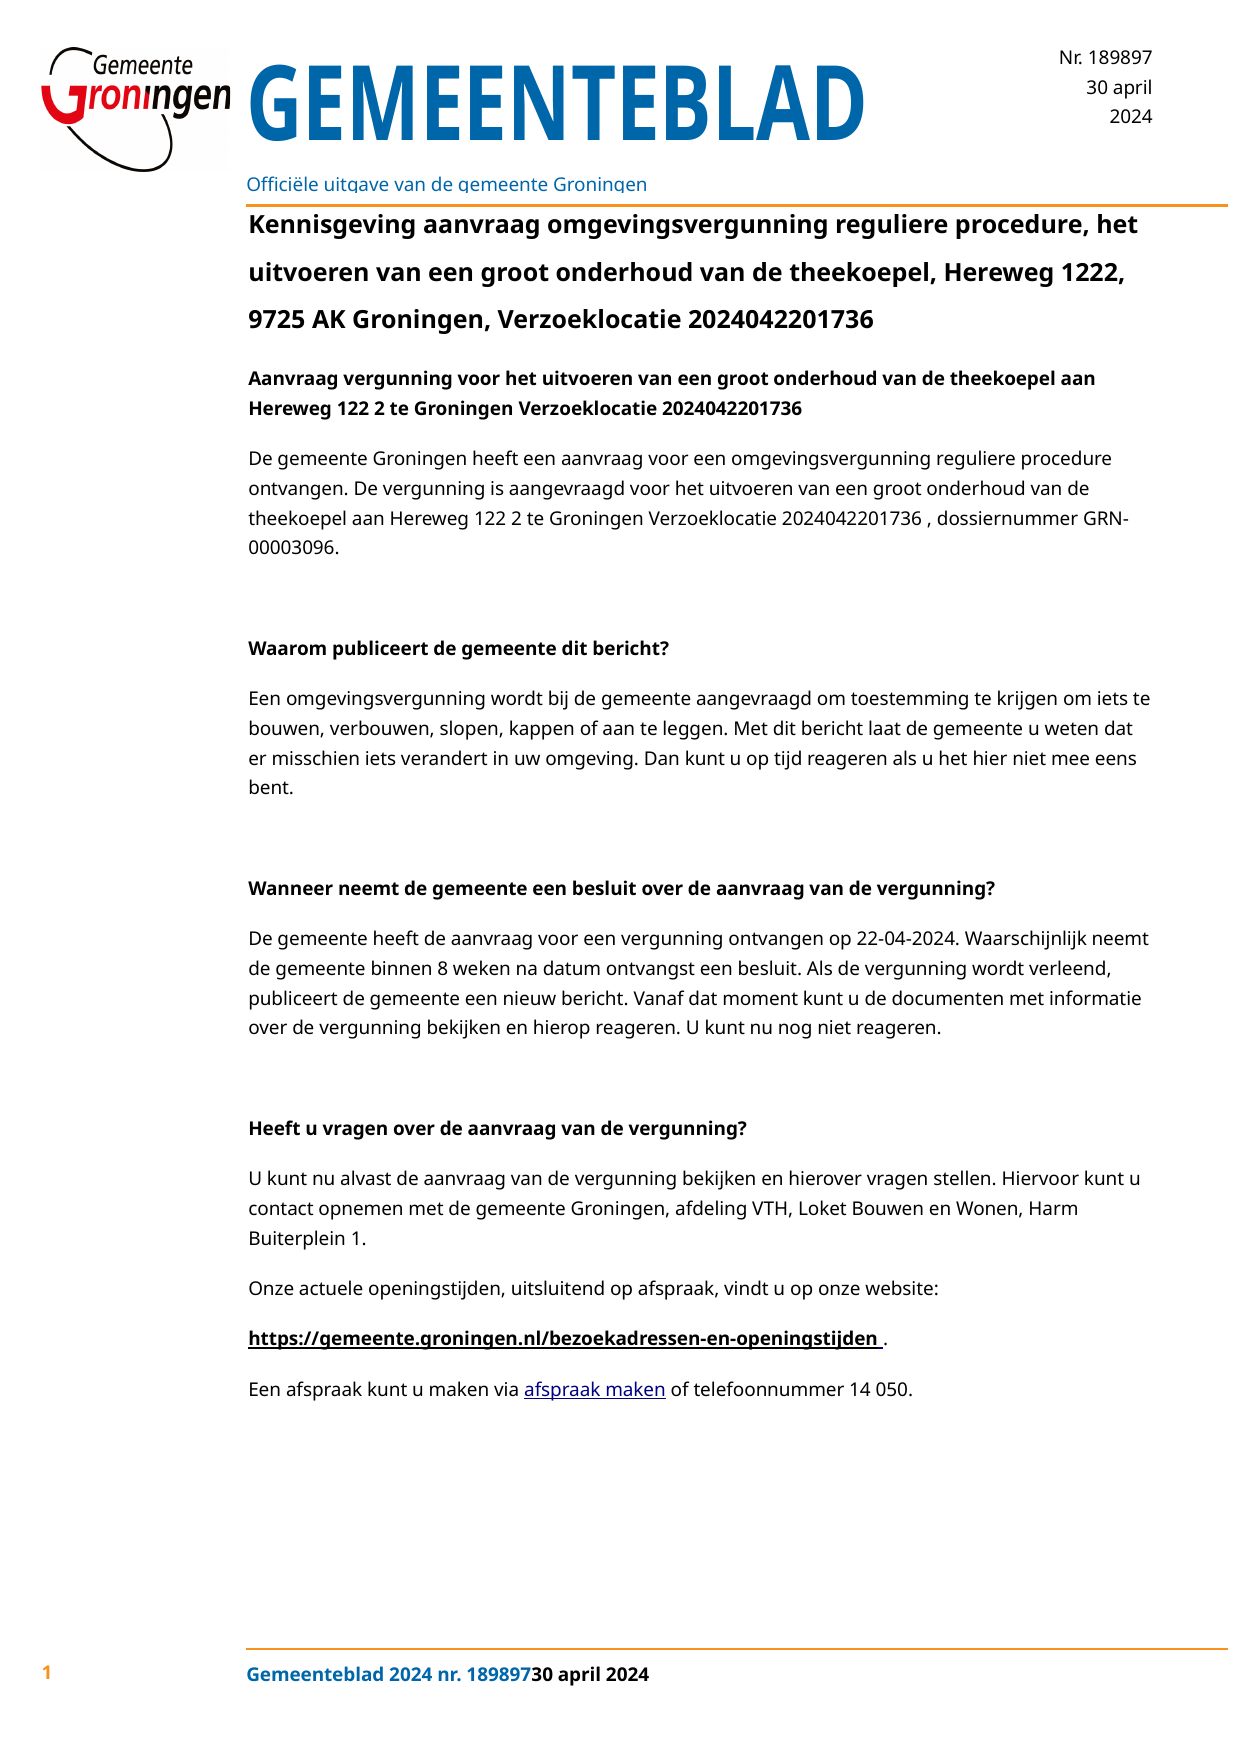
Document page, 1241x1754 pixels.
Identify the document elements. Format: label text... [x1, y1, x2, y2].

text Een omgevingsvergunning wordt bij de gemeente aangevraagd om toestemming te krijgen om iets te bouwen, verbouwen, slopen, kappen of aan te leggen. Met dit bericht laat de gemeente u weten dat er misschien iets verandert in uw omgeving. Dan kunt u op tijd reageren als u het hier niet mee eens bent. [248, 686, 1152, 800]
text Een afspraak kunt u maken via afspraak maken of telefoonnummer 14 050. [248, 1376, 1152, 1402]
text Kennisgeving aanvraag omgevingsvergunning reguliere procedure, het uitvoeren van een groot onderhoud van de theekoepel, Hereweg 1222, 9725 AK Groningen, Verzoeklocatie 2024042201736 [248, 207, 1152, 336]
text De gemeente heeft de aanvraag voor een vergunning ontvangen op 22-04-2024. Waarschijnlijk neemt de gemeente binnen 8 weken na datum ontvangst een besluit. Als de vergunning wordt verleend, publiceert de gemeente een nieuw bericht. Vanaf dat moment kunt u de documenten met informatie over de vergunning bekijken en hierop reageren. U kunt nu nog niet reageren. [248, 926, 1152, 1040]
text U kunt nu alvast de aanvraag van de vergunning bekijken en hierover vragen stellen. Hiervoor kunt u contact opnemen met de gemeente Groningen, afdeling VTH, Loket Bouwen en Wonen, Harm Buiterplein 1. [248, 1166, 1152, 1250]
picture [41, 47, 231, 172]
text Waarom publiceert de gemeente dit bericht? [248, 635, 1152, 661]
text Wanneer neemt de gemeente een besluit over de aanvraag van de vergunning? [248, 875, 1152, 901]
text https://gemeente.groningen.nl/bezoekadressen-en-openingstijden . [248, 1326, 1152, 1351]
text De gemeente Groningen heeft een aanvraag voor een omgevingsvergunning reguliere procedure ontvangen. De vergunning is aangevraagd voor het uitvoeren van een groot onderhoud van de theekoepel aan Hereweg 122 2 te Groningen Verzoeklocatie 2024042201736 , dossiernummer GRN-00003096. [248, 446, 1152, 560]
text Onze actuele openingstijden, uitsluitend op afspraak, vindt u op onze website: [248, 1275, 1152, 1301]
text Heeft u vragen over de aanvraag van de vergunning? [248, 1115, 1152, 1141]
text Aanvraag vergunning voor het uitvoeren van een groot onderhoud van de theekoepel aan Hereweg 122 2 te Groningen Verzoeklocatie 2024042201736 [248, 366, 1152, 421]
